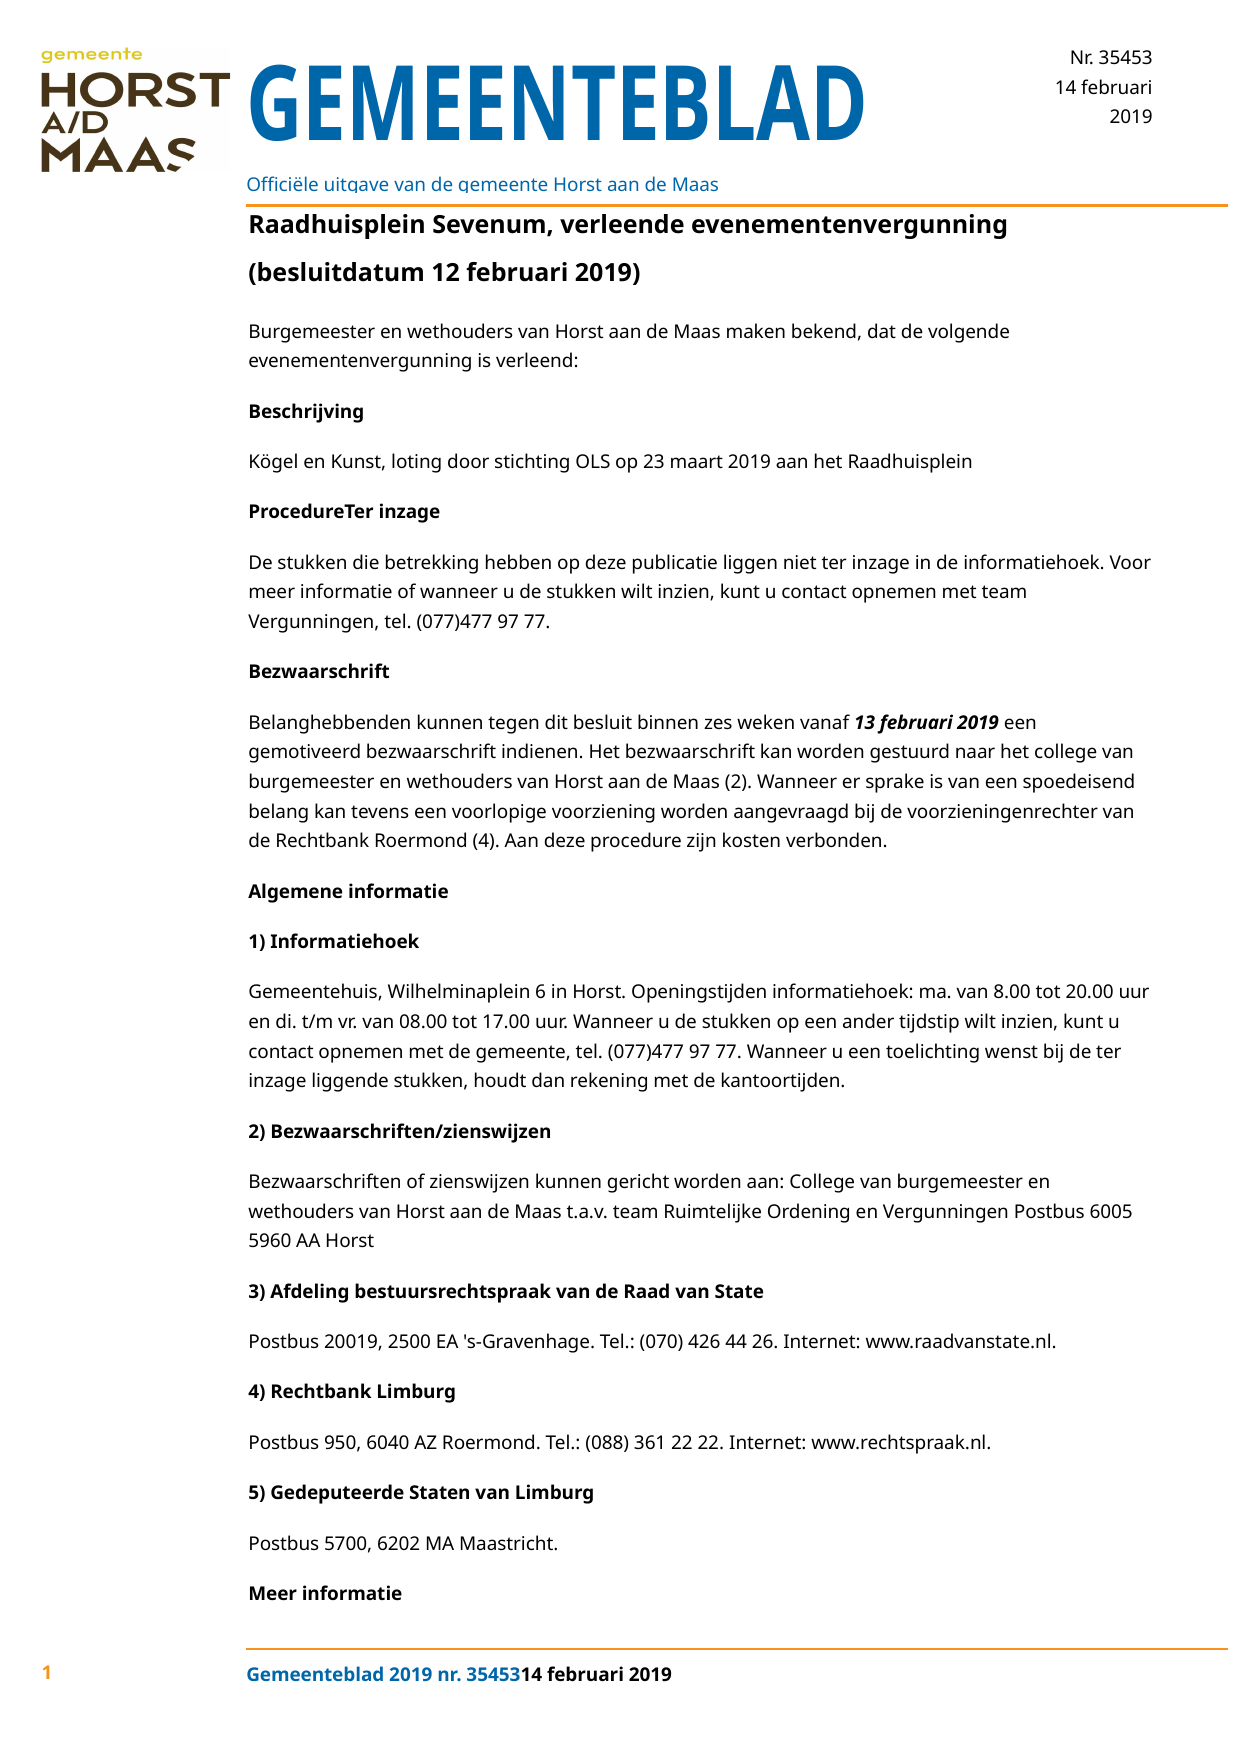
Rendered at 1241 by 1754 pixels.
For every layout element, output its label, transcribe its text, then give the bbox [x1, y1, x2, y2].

text 3) Afdeling bestuursrechtspraak van de Raad van State [248, 1278, 1152, 1304]
text 5) Gedeputeerde Staten van Limburg [248, 1479, 1152, 1505]
text Postbus 20019, 2500 EA 's-Gravenhage. Tel.: (070) 426 44 26. Internet: www.raadvanstate.nl. [248, 1328, 1152, 1354]
text Postbus 5700, 6202 MA Maastricht. [248, 1530, 1152, 1556]
text Beschrijving [248, 398, 1152, 424]
text ProcedureTer inzage [248, 499, 1152, 524]
text Bezwaarschriften of zienswijzen kunnen gericht worden aan: College van burgemeester en wethouders van Horst aan de Maas t.a.v. team Ruimtelijke Ordening en Vergunningen Postbus 6005 5960 AA Horst [248, 1168, 1152, 1253]
text 1) Informatiehoek [248, 928, 1152, 954]
text Burgemeester en wethouders van Horst aan de Maas maken bekend, dat de volgende evenementenvergunning is verleend: [248, 318, 1152, 373]
text Algemene informatie [248, 878, 1152, 904]
text De stukken die betrekking hebben op deze publicatie liggen niet ter inzage in de informatiehoek. Voor meer informatie of wanneer u de stukken wilt inzien, kunt u contact opnemen met team Vergunningen, tel. (077)477 97 77. [248, 549, 1152, 634]
text Raadhuisplein Sevenum, verleende evenementenvergunning (besluitdatum 12 februari 2019) [248, 207, 1152, 288]
text 4) Rechtbank Limburg [248, 1379, 1152, 1404]
picture [41, 47, 231, 172]
text Bezwaarschrift [248, 659, 1152, 684]
text Postbus 950, 6040 AZ Roermond. Tel.: (088) 361 22 22. Internet: www.rechtspraak.nl. [248, 1429, 1152, 1455]
text Gemeentehuis, Wilhelminaplein 6 in Horst. Openingstijden informatiehoek: ma. van 8.00 tot 20.00 uur en di. t/m vr. van 08.00 tot 17.00 uur. Wanneer u de stukken op een ander tijdstip wilt inzien, kunt u contact opnemen met de gemeente, tel. (077)477 97 77. Wanneer u een toelichting wenst bij de ter inzage liggende stukken, houdt dan rekening met de kantoortijden. [248, 979, 1152, 1093]
text Kögel en Kunst, loting door stichting OLS op 23 maart 2019 aan het Raadhuisplein [248, 448, 1152, 474]
text Belanghebbenden kunnen tegen dit besluit binnen zes weken vanaf 13 februari 2019 een gemotiveerd bezwaarschrift indienen. Het bezwaarschrift kan worden gestuurd naar het college van burgemeester en wethouders van Horst aan de Maas (2). Wanneer er sprake is van een spoedeisend belang kan tevens een voorlopige voorziening worden aangevraagd bij de voorzieningenrechter van de Rechtbank Roermond (4). Aan deze procedure zijn kosten verbonden. [248, 709, 1152, 853]
text 2) Bezwaarschriften/zienswijzen [248, 1118, 1152, 1144]
text Meer informatie [248, 1580, 1152, 1606]
